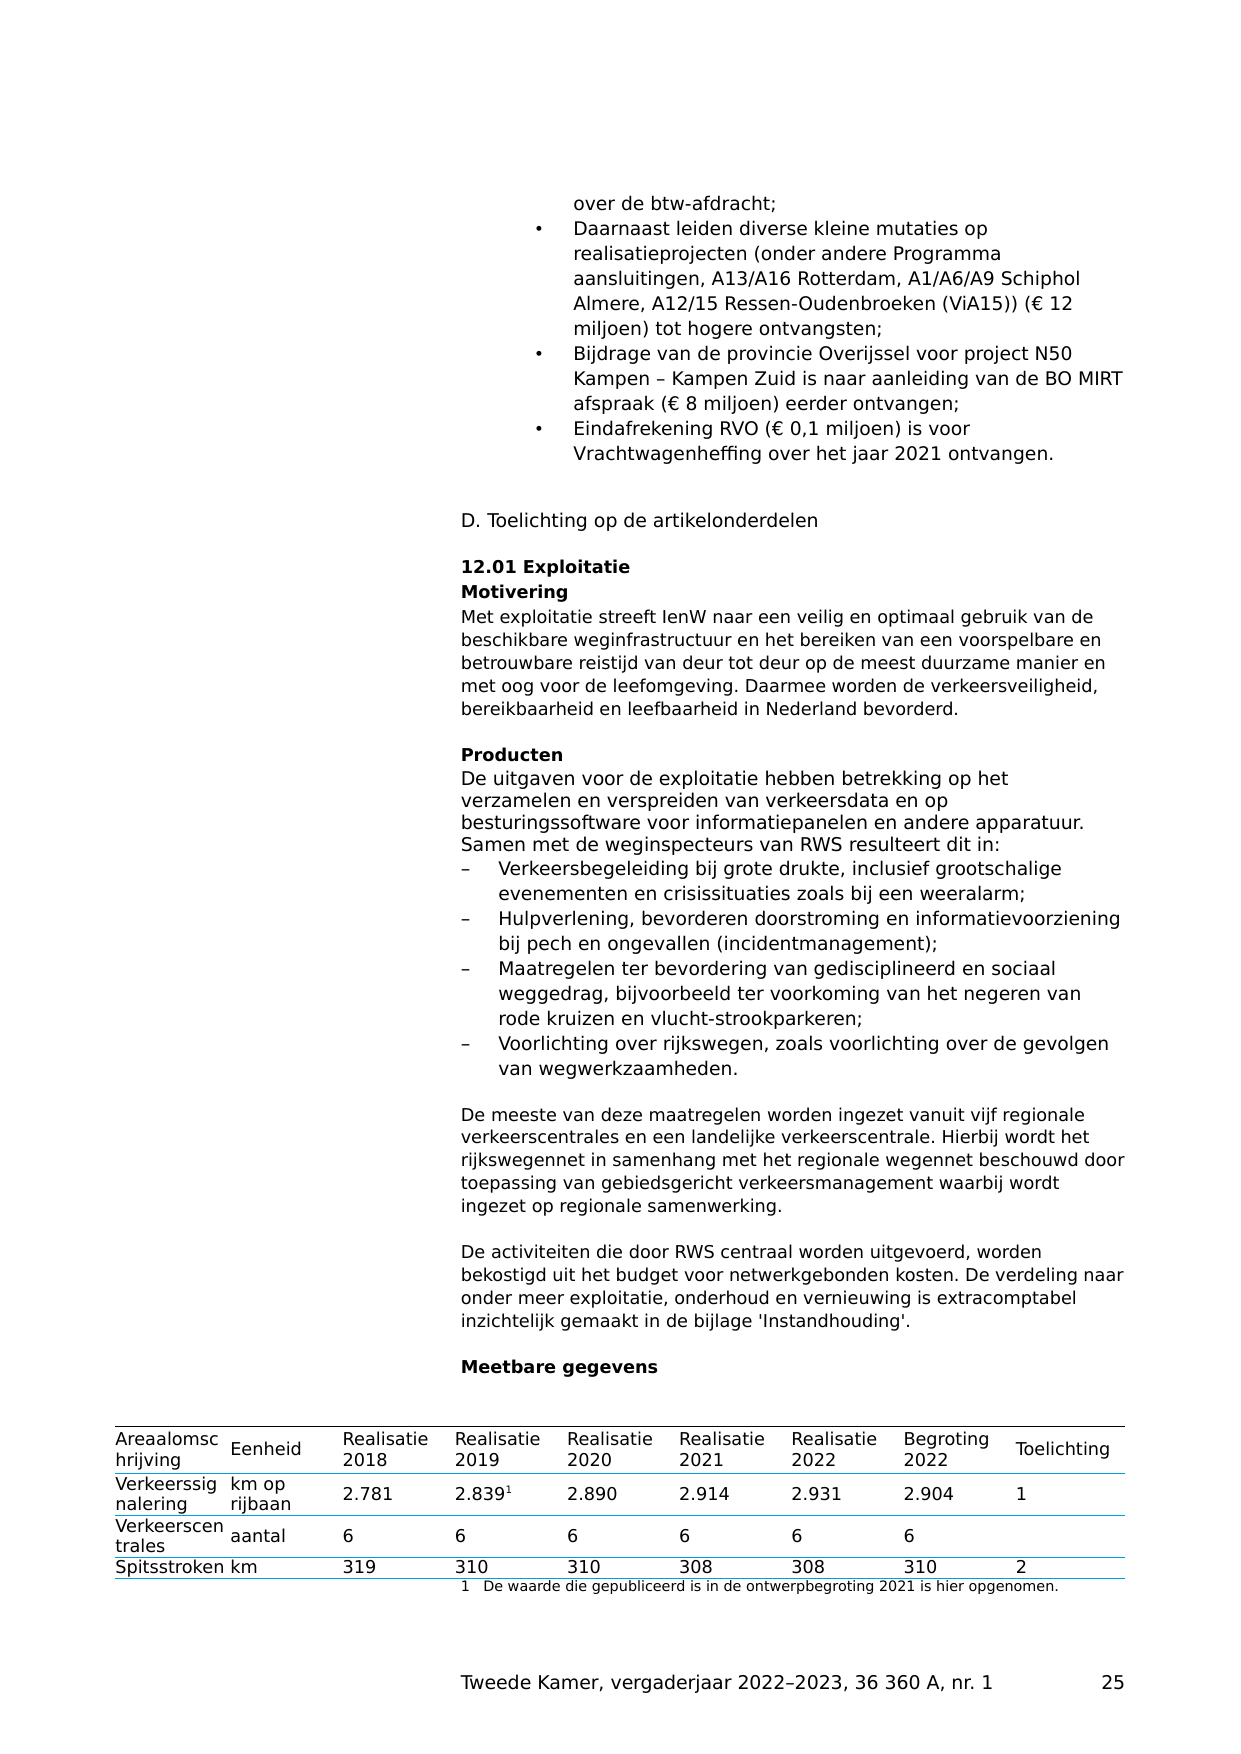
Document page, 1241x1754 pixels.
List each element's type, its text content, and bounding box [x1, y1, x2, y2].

text Meetbare gegevens [461, 1355, 1125, 1378]
table_cell 6 [340, 1516, 452, 1557]
text De activiteiten die door RWS centraal worden uitgevoerd, worden bekostigd uit het budget voor netwerkgebonden kosten. De verdeling naar onder meer exploitatie, onderhoud en vernieuwing is extracomptabel inzichtelijk gemaakt in de bijlage 'Instandhouding'. [461, 1240, 1125, 1332]
table_cell 2.890 [564, 1474, 676, 1515]
list Maatregelen ter bevordering van gedisciplineerd en sociaal weggedrag, bijvoorbeeld ter voorkoming van het negeren van rode kruizen en vlucht-strookparkeren; [461, 956, 1125, 1031]
text Met exploitatie streeft IenW naar een veilig en optimaal gebruik van de beschikbare weginfrastructuur en het bereiken van een voorspelbare en betrouwbare reistijd van deur tot deur op de meest duurzame manier en met oog voor de leefomgeving. Daarmee worden de verkeersveiligheid, bereikbaarheid en leefbaarheid in Nederland bevorderd. [461, 605, 1125, 720]
table_cell km op rijbaan [227, 1474, 339, 1515]
list Verkeersbegeleiding bij grote drukte, inclusief grootschalige evenementen en crisissituaties zoals bij een weeralarm; [461, 856, 1125, 906]
table_cell 2.8391 [452, 1474, 564, 1515]
table_cell 2.931 [788, 1474, 900, 1515]
table_cell Verkeerscentrales [115, 1516, 227, 1557]
table_cell Toelichting [1013, 1427, 1125, 1473]
table_cell Spitsstroken [115, 1558, 227, 1578]
list De waarde die gepubliceerd is in de ontwerpbegroting 2021 is hier opgenomen. [461, 1579, 1125, 1595]
table_cell [1013, 1516, 1125, 1557]
title D. Toelichting op de artikelonderdelen [461, 510, 1125, 532]
table_cell 319 [340, 1558, 452, 1578]
list Hulpverlening, bevorderen doorstroming en informatievoorziening bij pech en ongevallen (incidentmanagement); [461, 906, 1125, 956]
text De uitgaven voor de exploitatie hebben betrekking op het verzamelen en verspreiden van verkeersdata en op besturingssoftware voor informatiepa­nelen en andere apparatuur. Samen met de weginspecteurs van RWS resulteert dit in: [461, 768, 1125, 856]
table_cell 2 [1013, 1558, 1125, 1578]
table_cell Realisatie 2018 [340, 1427, 452, 1473]
table_cell 308 [788, 1558, 900, 1578]
list over de btw-afdracht; [536, 191, 1125, 216]
table_cell 2.904 [900, 1474, 1013, 1515]
table_cell 310 [564, 1558, 676, 1578]
table_cell 6 [676, 1516, 788, 1557]
table_cell 1 [1013, 1474, 1125, 1515]
table_cell 310 [452, 1558, 564, 1578]
table_cell 6 [900, 1516, 1013, 1557]
list Bijdrage van de provincie Overijssel voor project N50 Kampen – Kampen Zuid is naar aanleiding van de BO MIRT afspraak (€ 8 miljoen) eerder ontvangen; [536, 341, 1125, 416]
table_cell 2.781 [340, 1474, 452, 1515]
table_cell 6 [452, 1516, 564, 1557]
list Daarnaast leiden diverse kleine mutaties op realisatieprojecten (onder andere Programma aansluitingen, A13/A16 Rotterdam, A1/A6/A9 Schiphol Almere, A12/15 Ressen-Oudenbroeken (ViA15)) (€ 12 miljoen) tot hogere ontvangsten; [536, 216, 1125, 341]
table_cell aantal [227, 1516, 339, 1557]
table_cell Realisatie 2021 [676, 1427, 788, 1473]
table_cell Areaalomschrijving [115, 1427, 227, 1473]
table_cell Realisatie 2022 [788, 1427, 900, 1473]
table_cell Verkeerssignalering [115, 1474, 227, 1515]
table_cell Realisatie 2019 [452, 1427, 564, 1473]
table_cell 310 [900, 1558, 1013, 1578]
table_cell 308 [676, 1558, 788, 1578]
table_cell 2.914 [676, 1474, 788, 1515]
table_cell 6 [564, 1516, 676, 1557]
table_cell km [227, 1558, 339, 1578]
list Voorlichting over rijkswegen, zoals voorlichting over de gevolgen van wegwerkzaamheden. [461, 1031, 1125, 1081]
text Motivering [461, 580, 1125, 603]
table_cell Begroting 2022 [900, 1427, 1013, 1473]
text 12.01 Exploitatie [461, 555, 1125, 578]
list Eindafrekening RVO (€ 0,1 miljoen) is voor Vrachtwagenheffing over het jaar 2021 ontvangen. [536, 416, 1125, 466]
table_cell Realisatie 2020 [564, 1427, 676, 1473]
table_header Tabel 11 Specificatie bedieningsareaal m.b.t verkeersmanagement [115, 1401, 1125, 1426]
text Producten [461, 743, 1125, 766]
table_cell Eenheid [227, 1427, 339, 1473]
text De meeste van deze maatregelen worden ingezet vanuit vijf regionale verkeerscentrales en een landelijke verkeerscentrale. Hierbij wordt het rijkswegennet in samenhang met het regionale wegennet beschouwd door toepassing van gebiedsgericht verkeersmanagement waarbij wordt ingezet op regionale samenwerking. [461, 1103, 1125, 1217]
table_cell 6 [788, 1516, 900, 1557]
